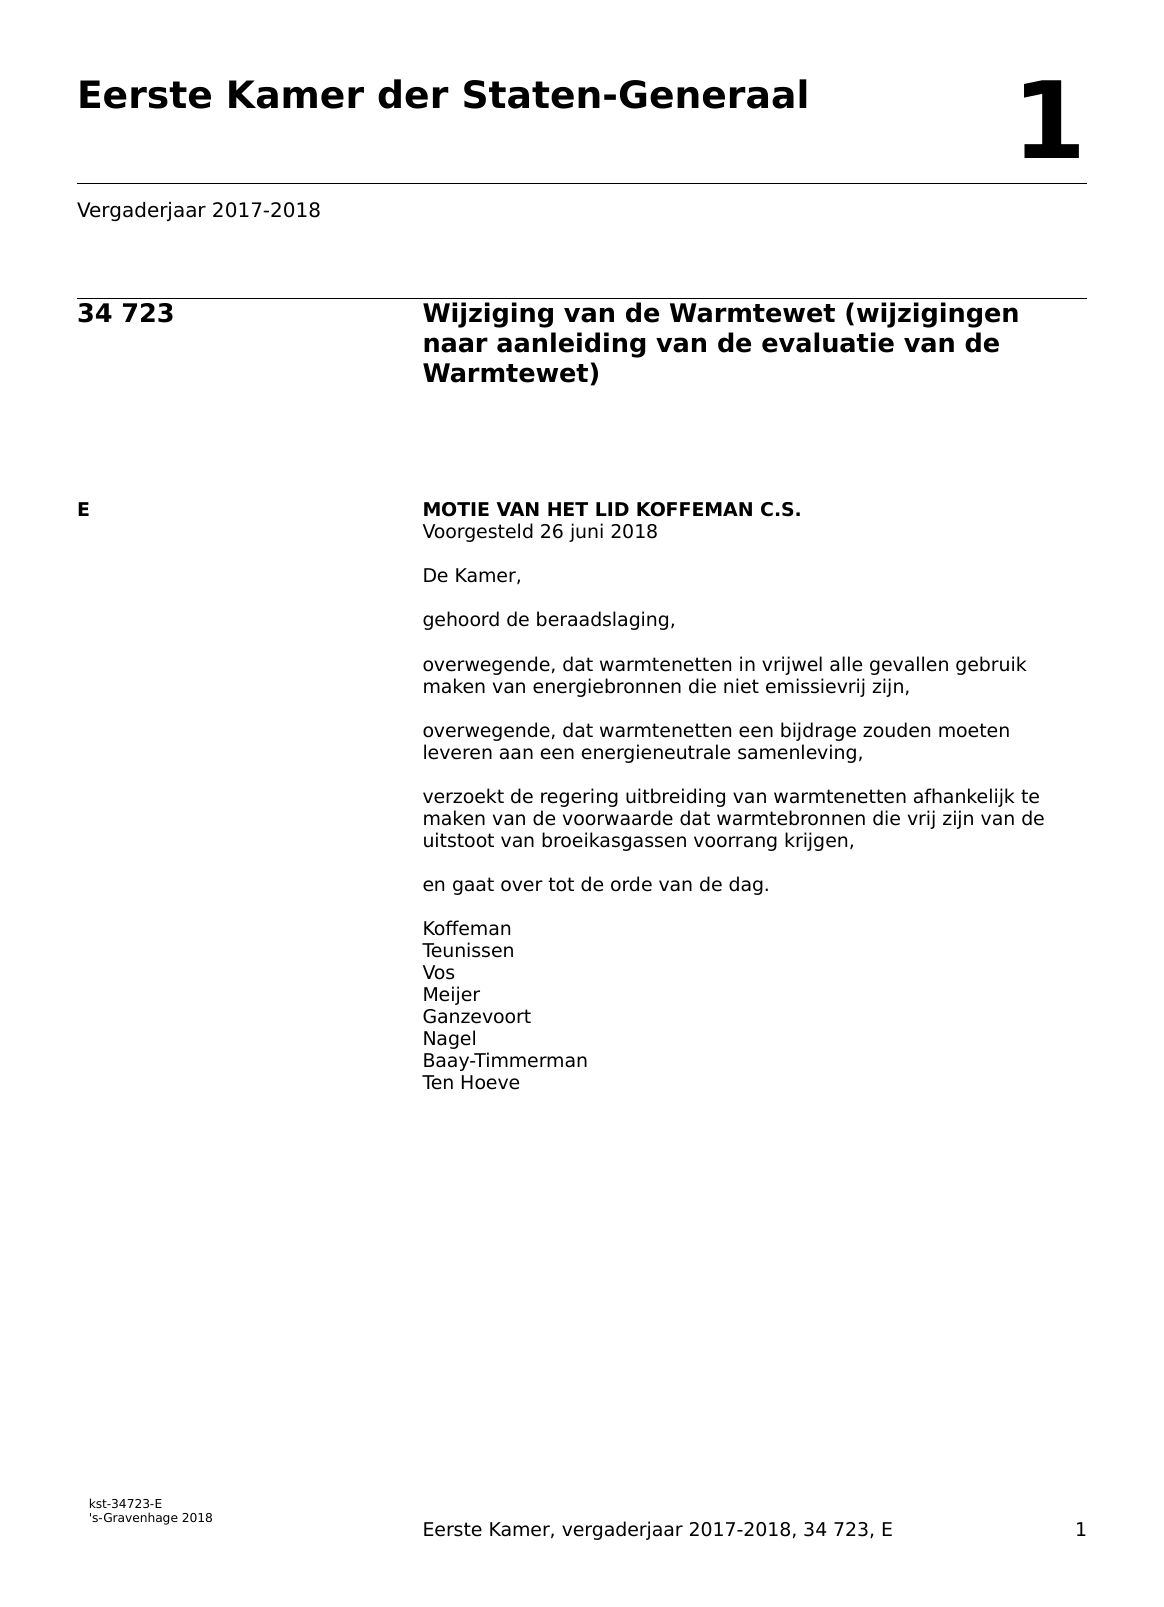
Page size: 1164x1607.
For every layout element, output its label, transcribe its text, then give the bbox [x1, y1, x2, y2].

text kst-34723-E [88, 1497, 323, 1511]
text Ten Hoeve [422, 1072, 1087, 1094]
text overwegende, dat warmtenetten een bijdrage zouden moeten leveren aan een energieneutrale samenleving, [422, 720, 1087, 764]
text Baay-Timmerman [422, 1050, 1087, 1072]
text Nagel [422, 1028, 1087, 1050]
text en gaat over tot de orde van de dag. [422, 874, 1087, 896]
table_header Eerste Kamer der Staten-Generaal [77, 59, 886, 183]
text gehoord de beraadslaging, [422, 609, 1087, 631]
text Meijer [422, 984, 1087, 1006]
text Koffeman [422, 918, 1087, 940]
text Vos [422, 962, 1087, 984]
text Ganzevoort [422, 1006, 1087, 1028]
subtitle 34 723 Wijziging van de Warmtewet (wijzigingen naar aanleiding van de evaluatie van de Warmtewet) [77, 299, 1087, 388]
text overwegende, dat warmtenetten in vrijwel alle gevallen gebruik maken van energiebronnen die niet emissievrij zijn, [422, 653, 1087, 697]
subtitle E MOTIE VAN HET LID KOFFEMAN C.S. [77, 499, 1087, 521]
table_header 1 [886, 59, 1087, 183]
table_cell Vergaderjaar 2017-2018 [77, 184, 1087, 298]
text Voorgesteld 26 juni 2018 [422, 521, 1087, 543]
text 's-Gravenhage 2018 [88, 1511, 323, 1525]
text verzoekt de regering uitbreiding van warmtenetten afhankelijk te maken van de voorwaarde dat warmtebronnen die vrij zijn van de uitstoot van broeikasgassen voorrang krijgen, [422, 786, 1087, 852]
text Teunissen [422, 940, 1087, 962]
text De Kamer, [422, 565, 1087, 587]
